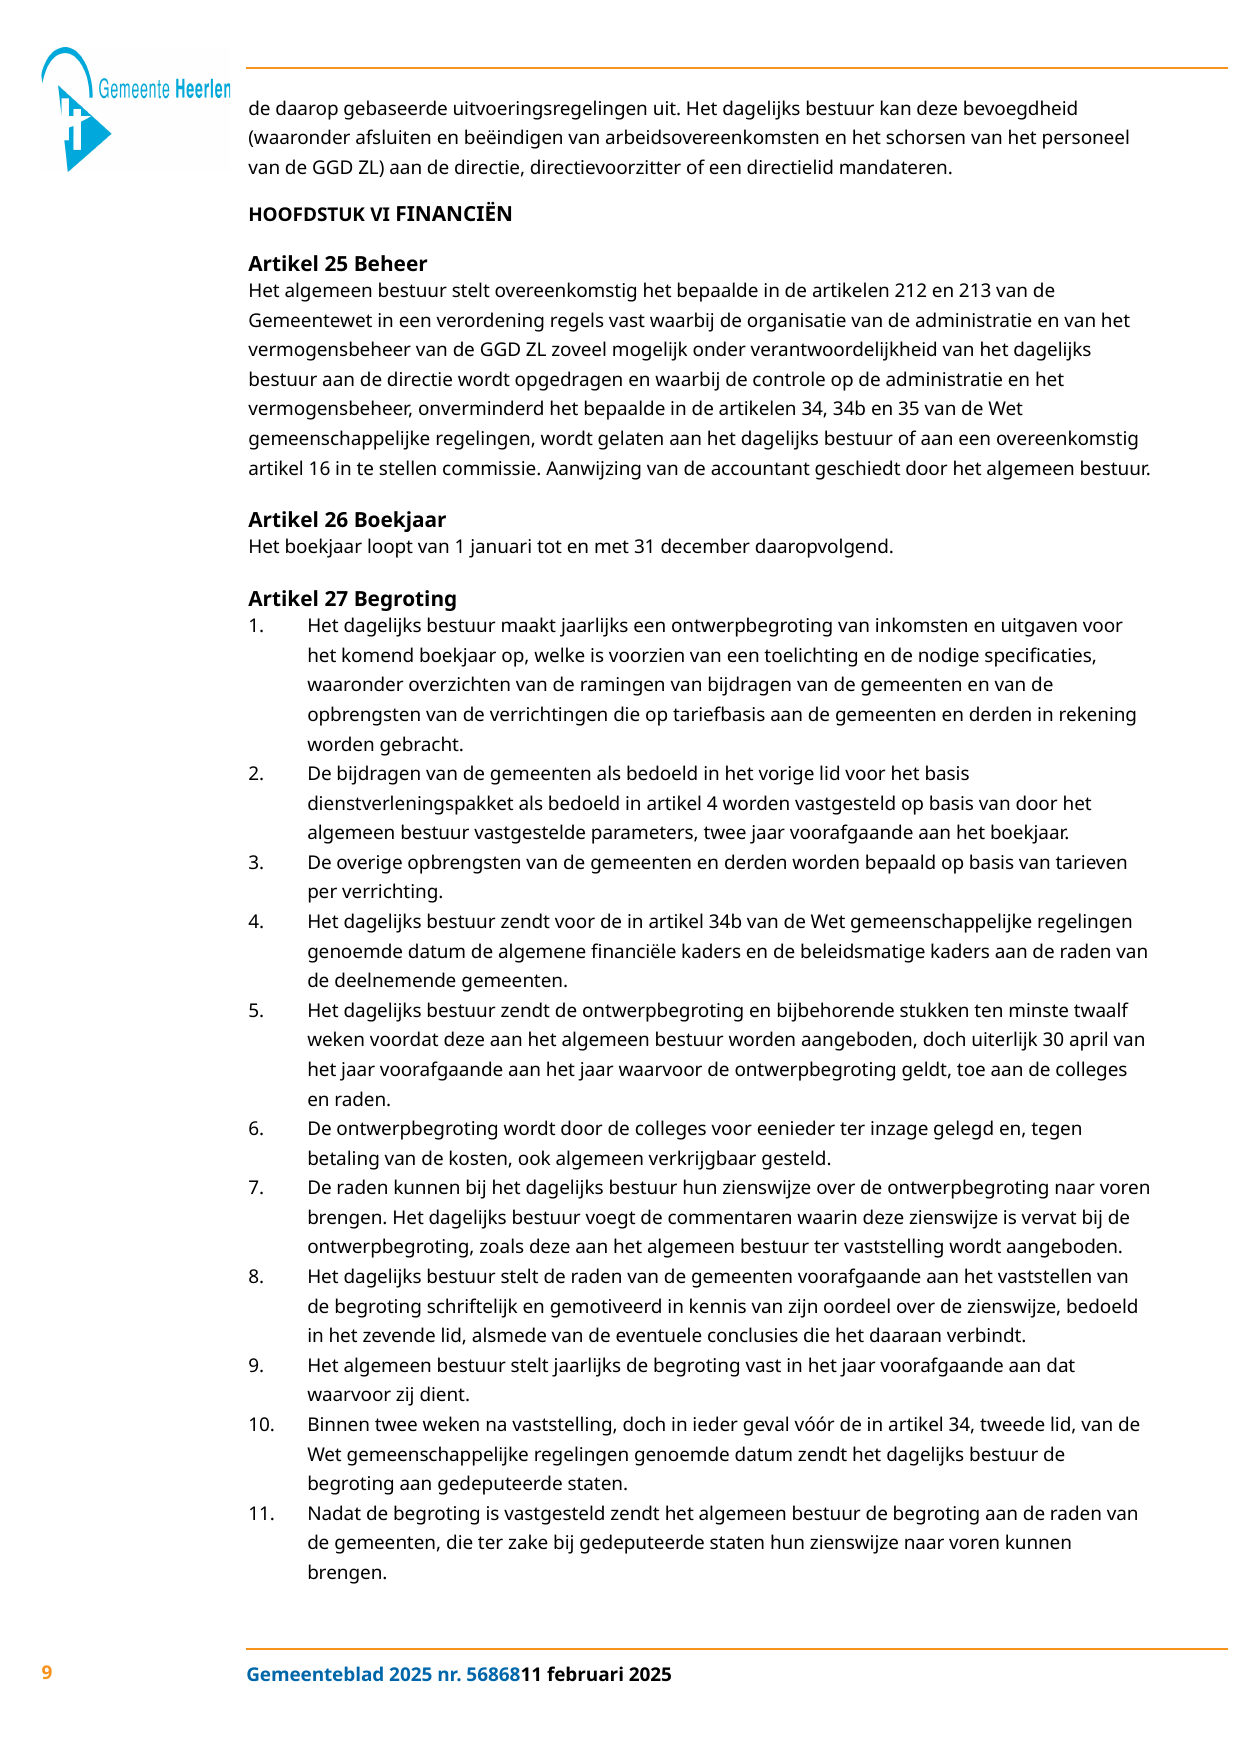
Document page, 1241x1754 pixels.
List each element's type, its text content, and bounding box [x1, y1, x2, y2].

list De overige opbrengsten van de gemeenten en derden worden bepaald op basis van tarieven per verrichting. [248, 849, 1152, 904]
list Het dagelijks bestuur zendt voor de in artikel 34b van de Wet gemeenschappelijke regelingen genoemde datum de algemene financiële kaders en de beleidsmatige kaders aan de raden van de deelnemende gemeenten. [248, 908, 1152, 993]
list Nadat de begroting is vastgesteld zendt het algemeen bestuur de begroting aan de raden van de gemeenten, die ter zake bij gedeputeerde staten hun zienswijze naar voren kunnen brengen. [248, 1500, 1152, 1585]
list De raden kunnen bij het dagelijks bestuur hun zienswijze over de ontwerpbegroting naar voren brengen. Het dagelijks bestuur voegt de commentaren waarin deze zienswijze is vervat bij de ontwerpbegroting, zoals deze aan het algemeen bestuur ter vaststelling wordt aangeboden. [248, 1174, 1152, 1259]
list De bijdragen van de gemeenten als bedoeld in het vorige lid voor het basis dienstverleningspakket als bedoeld in artikel 4 worden vastgesteld op basis van door het algemeen bestuur vastgestelde parameters, twee jaar voorafgaande aan het boekjaar. [248, 760, 1152, 845]
text Artikel 27 Begroting [248, 584, 1152, 612]
list De ontwerpbegroting wordt door de colleges voor eenieder ter inzage gelegd en, tegen betaling van de kosten, ook algemeen verkrijgbaar gesteld. [248, 1115, 1152, 1171]
picture [41, 47, 231, 172]
list Binnen twee weken na vaststelling, doch in ieder geval vóór de in artikel 34, tweede lid, van de Wet gemeenschappelijke regelingen genoemde datum zendt het dagelijks bestuur de begroting aan gedeputeerde staten. [248, 1411, 1152, 1496]
text HOOFDSTUK VI FINANCIËN [248, 199, 1152, 228]
text Het boekjaar loopt van 1 januari tot en met 31 december daaropvolgend. [248, 534, 1152, 559]
list Het algemeen bestuur stelt jaarlijks de begroting vast in het jaar voorafgaande aan dat waarvoor zij dient. [248, 1352, 1152, 1407]
text Artikel 25 Beheer [248, 249, 1152, 277]
list Het dagelijks bestuur zendt de ontwerpbegroting en bijbehorende stukken ten minste twaalf weken voordat deze aan het algemeen bestuur worden aangeboden, doch uiterlijk 30 april van het jaar voorafgaande aan het jaar waarvoor de ontwerpbegroting geldt, toe aan de colleges en raden. [248, 997, 1152, 1112]
list Het dagelijks bestuur stelt de raden van de gemeenten voorafgaande aan het vaststellen van de begroting schriftelijk en gemotiveerd in kennis van zijn oordeel over de zienswijze, bedoeld in het zevende lid, alsmede van de eventuele conclusies die het daaraan verbindt. [248, 1263, 1152, 1348]
text Artikel 26 Boekjaar [248, 505, 1152, 534]
text Het algemeen bestuur stelt overeenkomstig het bepaalde in de artikelen 212 en 213 van de Gemeentewet in een verordening regels vast waarbij de organisatie van de administratie en van het vermogensbeheer van de GGD ZL zoveel mogelijk onder verantwoordelijkheid van het dagelijks bestuur aan de directie wordt opgedragen en waarbij de controle op de administratie en het vermogensbeheer, onverminderd het bepaalde in de artikelen 34, 34b en 35 van de Wet gemeenschappelijke regelingen, wordt gelaten aan het dagelijks bestuur of aan een overeenkomstig artikel 16 in te stellen commissie. Aanwijzing van de accountant geschiedt door het algemeen bestuur. [248, 277, 1152, 481]
text de daarop gebaseerde uitvoeringsregelingen uit. Het dagelijks bestuur kan deze bevoegdheid (waaronder afsluiten en beëindigen van arbeidsovereenkomsten en het schorsen van het personeel van de GGD ZL) aan de directie, directievoorzitter of een directielid mandateren. [248, 95, 1152, 180]
picture [41, 47, 59, 70]
list Het dagelijks bestuur maakt jaarlijks een ontwerpbegroting van inkomsten en uitgaven voor het komend boekjaar op, welke is voorzien van een toelichting en de nodige specificaties, waaronder overzichten van de ramingen van bijdragen van de gemeenten en van de opbrengsten van de verrichtingen die op tariefbasis aan de gemeenten en derden in rekening worden gebracht. [248, 612, 1152, 757]
